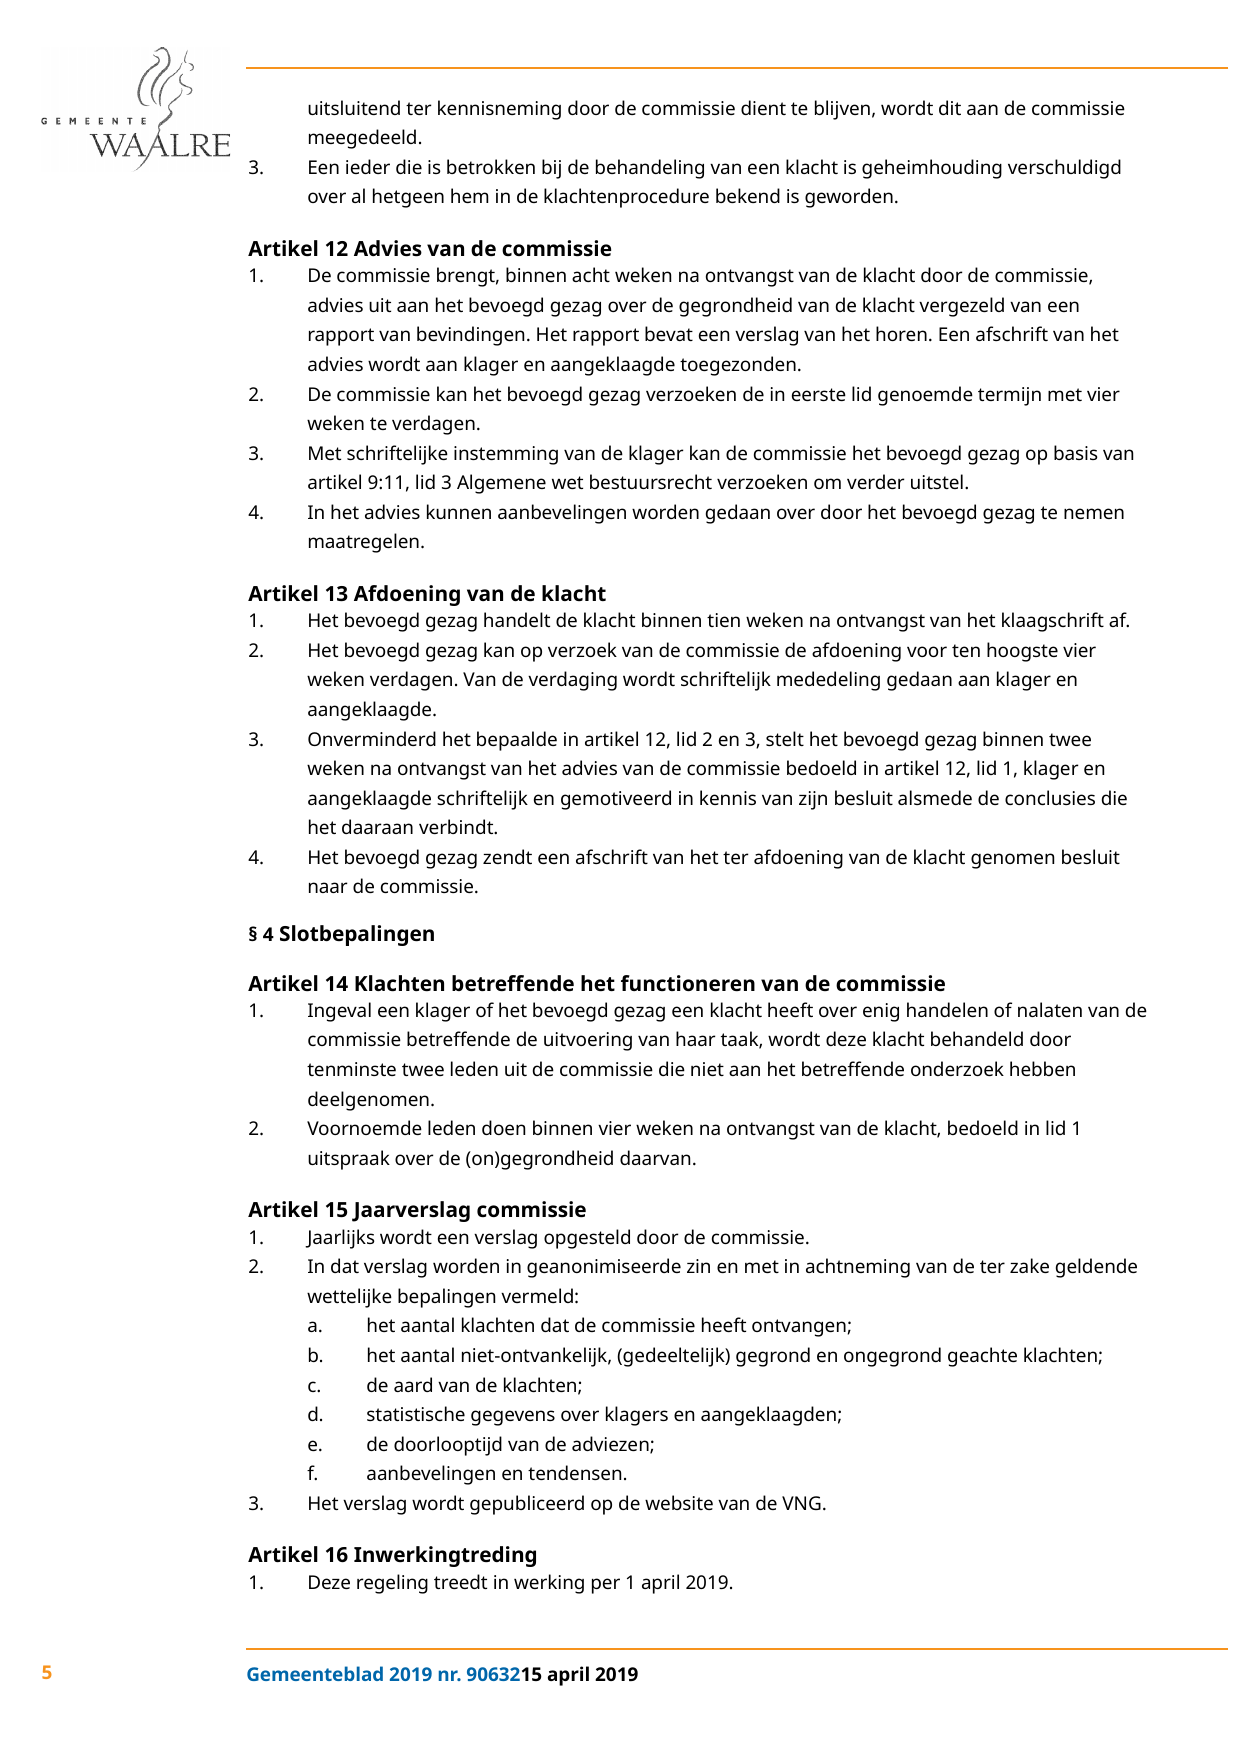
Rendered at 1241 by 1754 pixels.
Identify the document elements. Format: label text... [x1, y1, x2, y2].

list Een ieder die is betrokken bij de behandeling van een klacht is geheimhouding verschuldigd over al hetgeen hem in de klachtenprocedure bekend is geworden. [248, 154, 1152, 209]
list Voornoemde leden doen binnen vier weken na ontvangst van de klacht, bedoeld in lid 1 uitspraak over de (on)gegrondheid daarvan. [248, 1115, 1152, 1171]
list Het verslag wordt gepubliceerd op de website van de VNG. [248, 1490, 1152, 1516]
text Artikel 16 Inwerkingtreding [248, 1541, 1152, 1569]
text Artikel 15 Jaarverslag commissie [248, 1195, 1152, 1224]
list De commissie brengt, binnen acht weken na ontvangst van de klacht door de commissie, advies uit aan het bevoegd gezag over de gegrondheid van de klacht vergezeld van een rapport van bevindingen. Het rapport bevat een verslag van het horen. Een afschrift van het advies wordt aan klager en aangeklaagde toegezonden. [248, 262, 1152, 377]
list Onverminderd het bepaalde in artikel 12, lid 2 en 3, stelt het bevoegd gezag binnen twee weken na ontvangst van het advies van de commissie bedoeld in artikel 12, lid 1, klager en aangeklaagde schriftelijk en gemotiveerd in kennis van zijn besluit alsmede de conclusies die het daaraan verbindt. [248, 726, 1152, 840]
list aanbevelingen en tendensen. [307, 1461, 1152, 1486]
list In het advies kunnen aanbevelingen worden gedaan over door het bevoegd gezag te nemen maatregelen. [248, 499, 1152, 554]
list het aantal klachten dat de commissie heeft ontvangen; [307, 1313, 1152, 1338]
list In dat verslag worden in geanonimiseerde zin en met in achtneming van de ter zake geldende wettelijke bepalingen vermeld: [248, 1253, 1152, 1309]
list de aard van de klachten; [307, 1372, 1152, 1397]
list Het bevoegd gezag kan op verzoek van de commissie de afdoening voor ten hoogste vier weken verdagen. Van de verdaging wordt schriftelijk mededeling gedaan aan klager en aangeklaagde. [248, 637, 1152, 722]
text Artikel 13 Afdoening van de klacht [248, 579, 1152, 607]
text Artikel 12 Advies van de commissie [248, 234, 1152, 262]
list Het bevoegd gezag handelt de klacht binnen tien weken na ontvangst van het klaagschrift af. [248, 607, 1152, 633]
list de doorlooptijd van de adviezen; [307, 1431, 1152, 1457]
list Ingeval een klager of het bevoegd gezag een klacht heeft over enig handelen of nalaten van de commissie betreffende de uitvoering van haar taak, wordt deze klacht behandeld door tenminste twee leden uit de commissie die niet aan het betreffende onderzoek hebben deelgenomen. [248, 997, 1152, 1112]
list Met schriftelijke instemming van de klager kan de commissie het bevoegd gezag op basis van artikel 9:11, lid 3 Algemene wet bestuursrecht verzoeken om verder uitstel. [248, 440, 1152, 495]
list statistische gegevens over klagers en aangeklaagden; [307, 1401, 1152, 1427]
picture [41, 47, 231, 172]
list het aantal niet-ontvankelijk, (gedeeltelijk) gegrond en ongegrond geachte klachten; [307, 1342, 1152, 1368]
list Jaarlijks wordt een verslag opgesteld door de commissie. [248, 1224, 1152, 1249]
text Artikel 14 Klachten betreffende het functioneren van de commissie [248, 969, 1152, 997]
list De commissie kan het bevoegd gezag verzoeken de in eerste lid genoemde termijn met vier weken te verdagen. [248, 381, 1152, 436]
list Deze regeling treedt in werking per 1 april 2019. [248, 1569, 1152, 1595]
list Het bevoegd gezag zendt een afschrift van het ter afdoening van de klacht genomen besluit naar de commissie. [248, 844, 1152, 899]
text § 4 Slotbepalingen [248, 919, 1152, 948]
list uitsluitend ter kennisneming door de commissie dient te blijven, wordt dit aan de commissie meegedeeld. [248, 95, 1152, 150]
